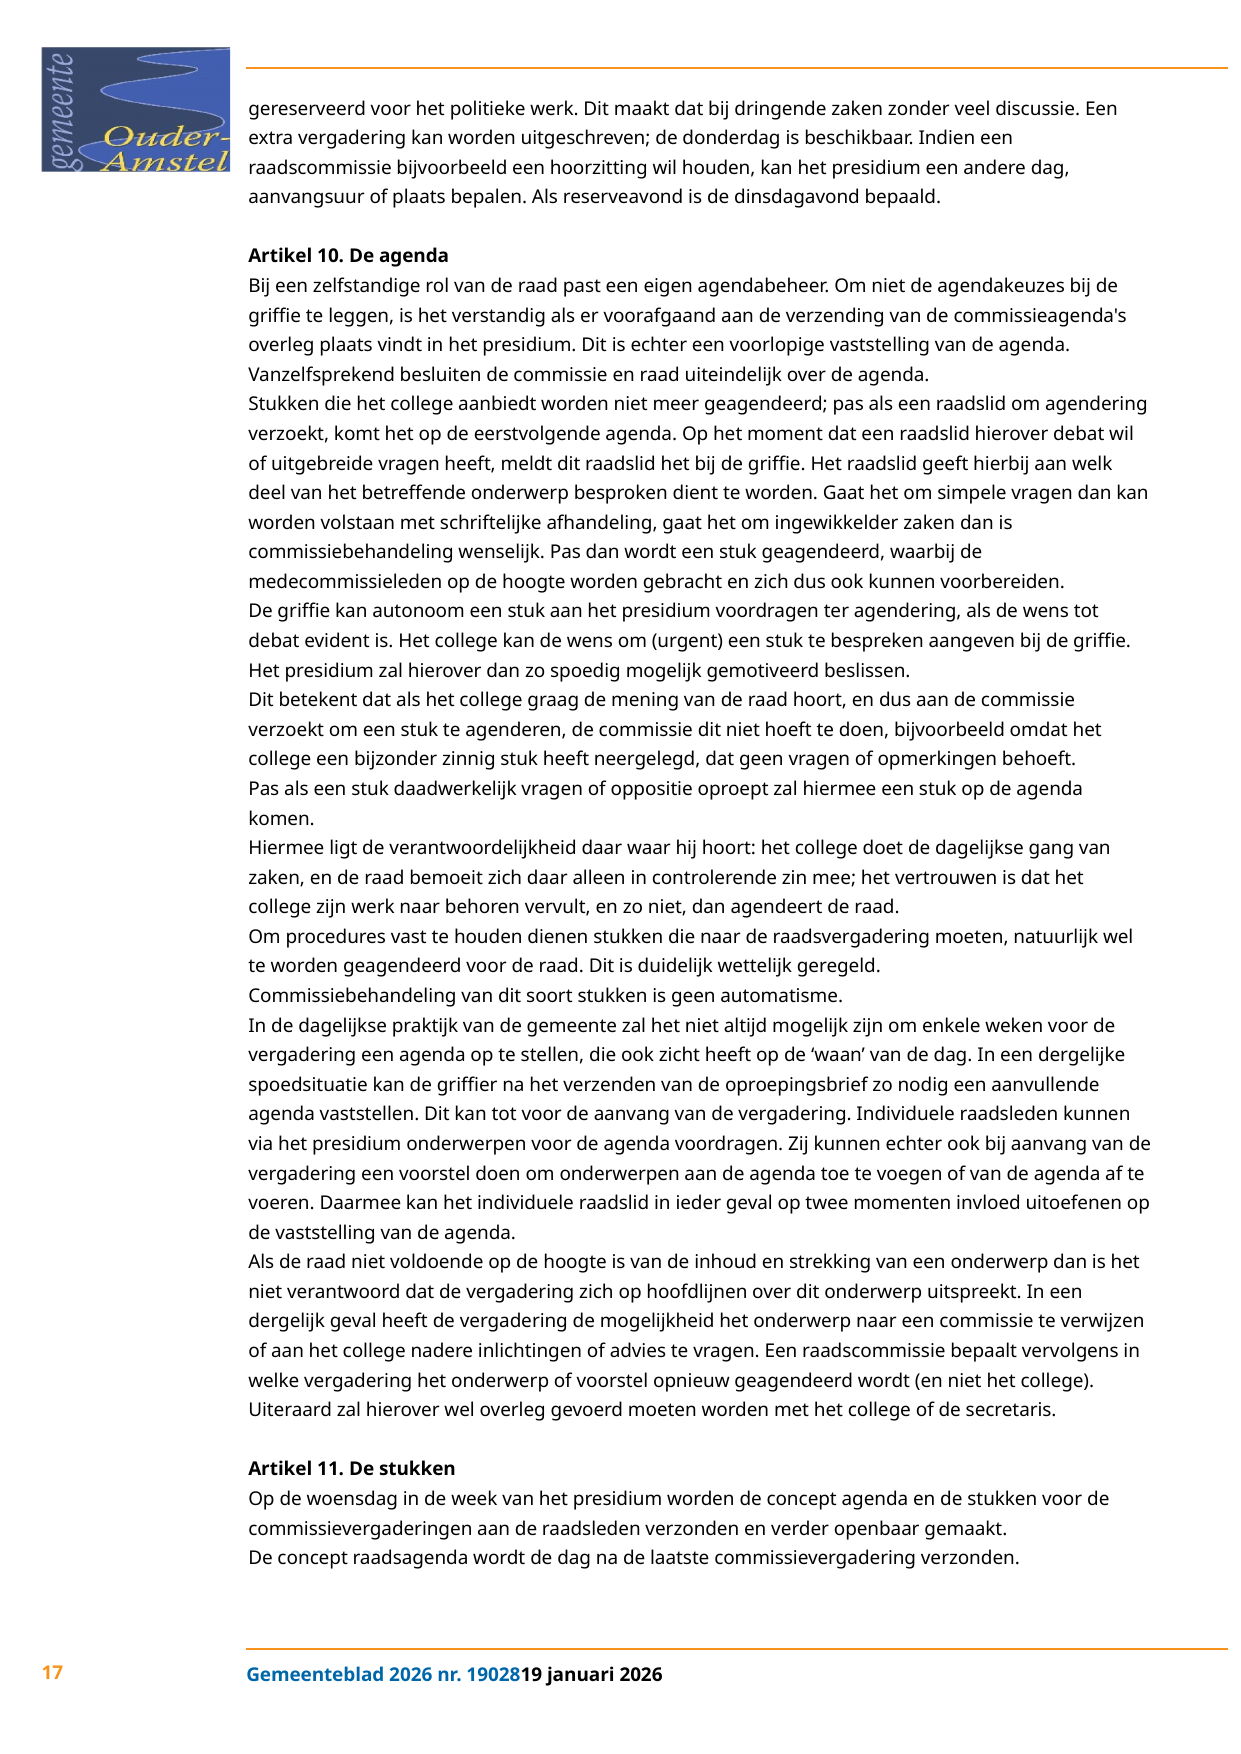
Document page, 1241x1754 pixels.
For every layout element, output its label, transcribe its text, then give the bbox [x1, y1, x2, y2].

text In de dagelijkse praktijk van de gemeente zal het niet altijd mogelijk zijn om enkele weken voor de vergadering een agenda op te stellen, die ook zicht heeft op de ‘waan’ van de dag. In een dergelijke spoedsituatie kan de griffier na het verzenden van de oproepingsbrief zo nodig een aanvullende agenda vaststellen. Dit kan tot voor de aanvang van de vergadering. Individuele raadsleden kunnen via het presidium onderwerpen voor de agenda voordragen. Zij kunnen echter ook bij aanvang van de vergadering een voorstel doen om onderwerpen aan de agenda toe te voegen of van de agenda af te voeren. Daarmee kan het individuele raadslid in ieder geval op twee momenten invloed uitoefenen op de vaststelling van de agenda. [248, 1012, 1152, 1245]
text Op de woensdag in de week van het presidium worden de concept agenda en de stukken voor de commissievergaderingen aan de raadsleden verzonden en verder openbaar gemaakt. [248, 1485, 1152, 1541]
text Vanzelfsprekend besluiten de commissie en raad uiteindelijk over de agenda. [248, 361, 1152, 387]
text gereserveerd voor het politieke werk. Dit maakt dat bij dringende zaken zonder veel discussie. Een extra vergadering kan worden uitgeschreven; de donderdag is beschikbaar. Indien een raadscommissie bijvoorbeeld een hoorzitting wil houden, kan het presidium een andere dag, aanvangsuur of plaats bepalen. Als reserveavond is de dinsdagavond bepaald. [248, 95, 1152, 209]
text Artikel 11. De stukken [248, 1456, 1152, 1481]
text Hiermee ligt de verantwoordelijkheid daar waar hij hoort: het college doet de dagelijkse gang van zaken, en de raad bemoeit zich daar alleen in controlerende zin mee; het vertrouwen is dat het college zijn werk naar behoren vervult, en zo niet, dan agendeert de raad. [248, 834, 1152, 919]
text Pas als een stuk daadwerkelijk vragen of oppositie oproept zal hiermee een stuk op de agenda komen. [248, 775, 1152, 831]
text Om procedures vast te houden dienen stukken die naar de raadsvergadering moeten, natuurlijk wel te worden geagendeerd voor de raad. Dit is duidelijk wettelijk geregeld. [248, 923, 1152, 978]
picture [41, 47, 231, 172]
text Als de raad niet voldoende op de hoogte is van de inhoud en strekking van een onderwerp dan is het niet verantwoord dat de vergadering zich op hoofdlijnen over dit onderwerp uitspreekt. In een dergelijk geval heeft de vergadering de mogelijkheid het onderwerp naar een commissie te verwijzen of aan het college nadere inlichtingen of advies te vragen. Een raadscommissie bepaalt vervolgens in welke vergadering het onderwerp of voorstel opnieuw geagendeerd wordt (en niet het college). Uiteraard zal hierover wel overleg gevoerd moeten worden met het college of de secretaris. [248, 1248, 1152, 1422]
text Stukken die het college aanbiedt worden niet meer geagendeerd; pas als een raadslid om agendering verzoekt, komt het op de eerstvolgende agenda. Op het moment dat een raadslid hierover debat wil of uitgebreide vragen heeft, meldt dit raadslid het bij de griffie. Het raadslid geeft hierbij aan welk deel van het betreffende onderwerp besproken dient te worden. Gaat het om simpele vragen dan kan worden volstaan met schriftelijke afhandeling, gaat het om ingewikkelder zaken dan is commissiebehandeling wenselijk. Pas dan wordt een stuk geagendeerd, waarbij de medecommissieleden op de hoogte worden gebracht en zich dus ook kunnen voorbereiden. [248, 391, 1152, 594]
text De concept raadsagenda wordt de dag na de laatste commissievergadering verzonden. [248, 1544, 1152, 1570]
text Commissiebehandeling van dit soort stukken is geen automatisme. [248, 982, 1152, 1008]
text Artikel 10. De agenda [248, 243, 1152, 268]
text De griffie kan autonoom een stuk aan het presidium voordragen ter agendering, als de wens tot debat evident is. Het college kan de wens om (urgent) een stuk te bespreken aangeven bij de griffie. Het presidium zal hierover dan zo spoedig mogelijk gemotiveerd beslissen. [248, 598, 1152, 683]
text Bij een zelfstandige rol van de raad past een eigen agendabeheer. Om niet de agendakeuzes bij de griffie te leggen, is het verstandig als er voorafgaand aan de verzending van de commissieagenda's overleg plaats vindt in het presidium. Dit is echter een voorlopige vaststelling van de agenda. [248, 272, 1152, 357]
text Dit betekent dat als het college graag de mening van de raad hoort, en dus aan de commissie verzoekt om een stuk te agenderen, de commissie dit niet hoeft te doen, bijvoorbeeld omdat het college een bijzonder zinnig stuk heeft neergelegd, dat geen vragen of opmerkingen behoeft. [248, 686, 1152, 771]
